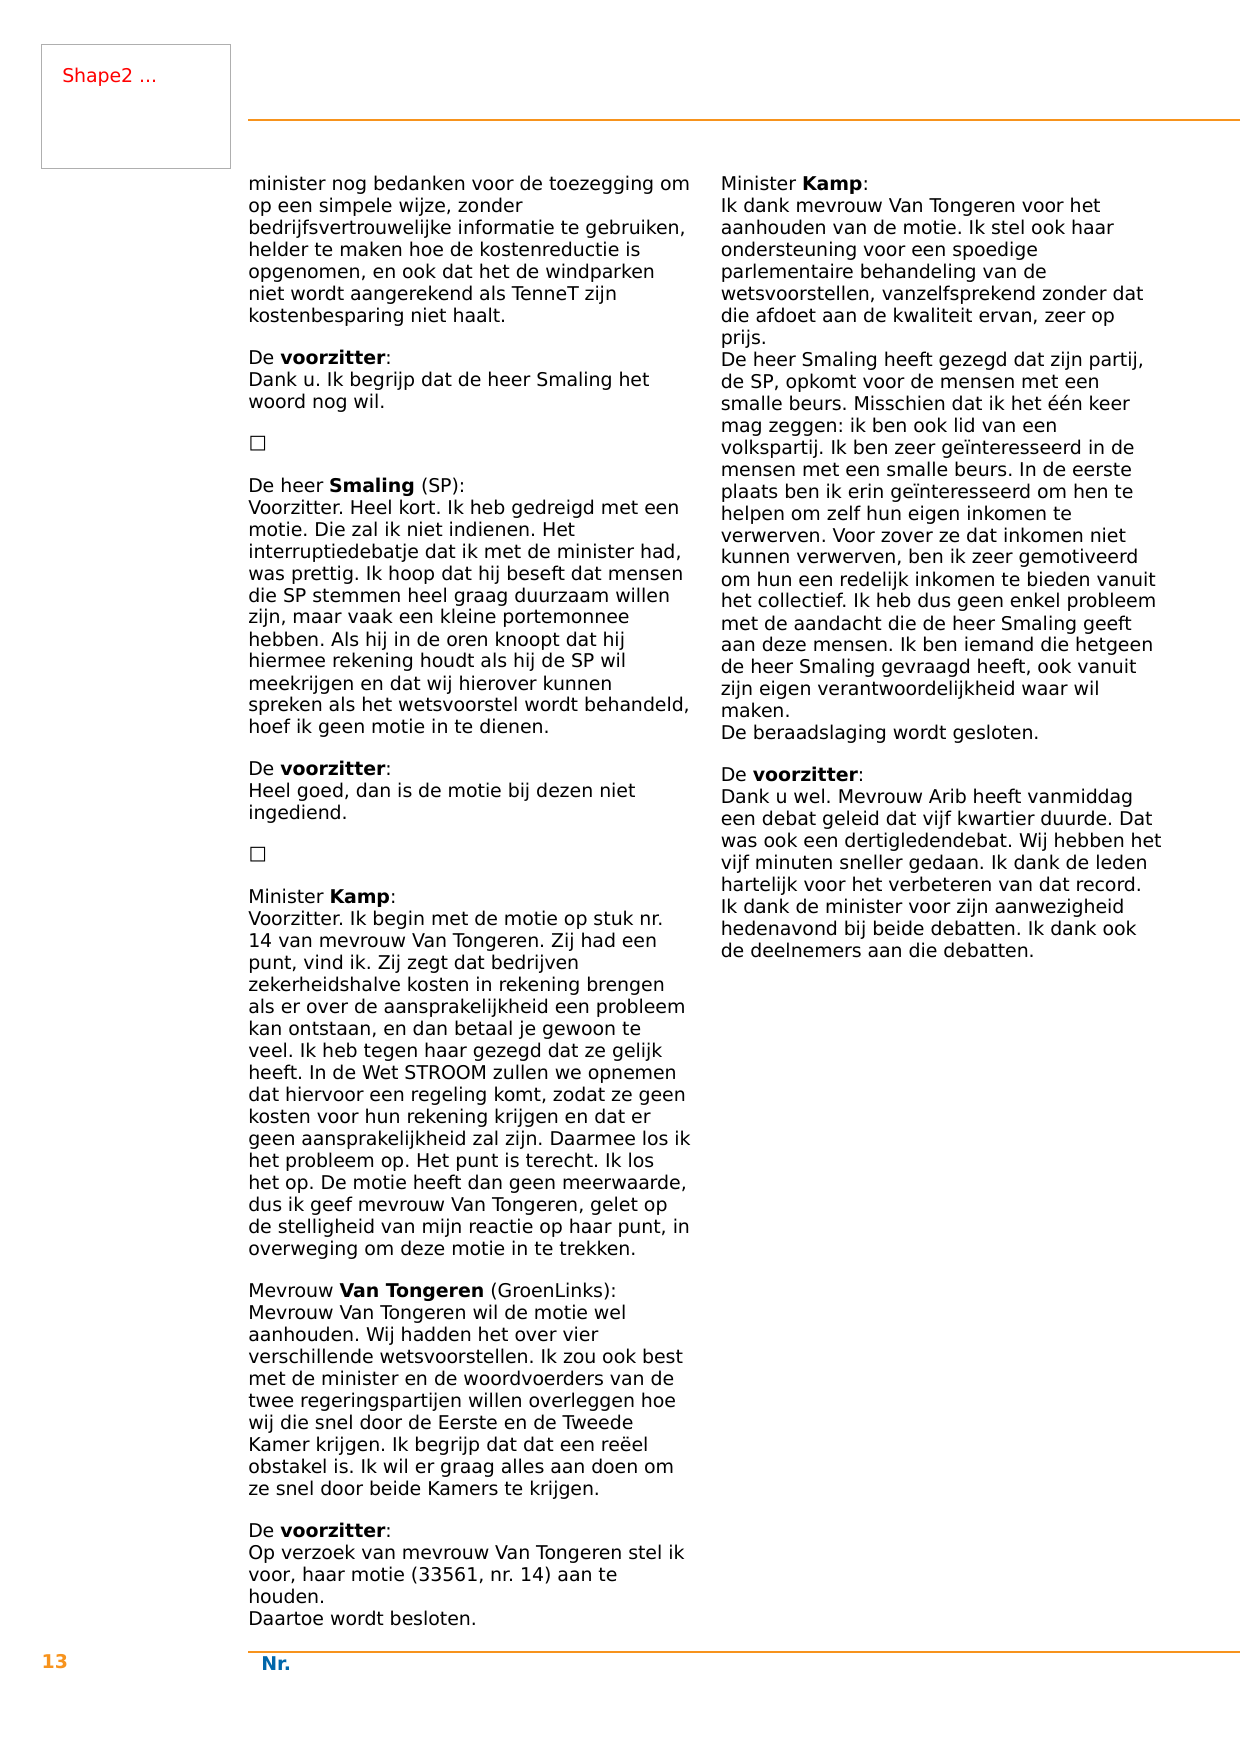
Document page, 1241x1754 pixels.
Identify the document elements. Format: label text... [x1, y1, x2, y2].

text Mevrouw Van Tongeren wil de motie wel aanhouden. Wij hadden het over vier verschillende wetsvoorstellen. Ik zou ook best met de minister en de woordvoerders van de twee regeringspartijen willen overleggen hoe wij die snel door de Eerste en de Tweede Kamer krijgen. Ik begrijp dat dat een reëel obstakel is. Ik wil er graag alles aan doen om ze snel door beide Kamers te krijgen. [248, 1302, 691, 1500]
text De voorzitter: [248, 347, 691, 369]
text Op verzoek van mevrouw Van Tongeren stel ik voor, haar motie (33561, nr. 14) aan te houden. [248, 1542, 691, 1608]
text Minister Kamp: [248, 886, 691, 908]
text minister nog bedanken voor de toezegging om op een simpele wijze, zonder bedrijfsvertrouwelijke informatie te gebruiken, helder te maken hoe de kostenreductie is opgenomen, en ook dat het de windparken niet wordt aangerekend als TenneT zijn kostenbesparing niet haalt. [248, 173, 691, 327]
text De voorzitter: [248, 1520, 691, 1542]
text De heer Smaling heeft gezegd dat zijn partij, de SP, opkomt voor de mensen met een smalle beurs. Misschien dat ik het één keer mag zeggen: ik ben ook lid van een volkspartij. Ik ben zeer geïnteresseerd in de mensen met een smalle beurs. In de eerste plaats ben ik erin geïnteresseerd om hen te helpen om zelf hun eigen inkomen te verwerven. Voor zover ze dat inkomen niet kunnen verwerven, ben ik zeer gemotiveerd om hun een redelijk inkomen te bieden vanuit het collectief. Ik heb dus geen enkel probleem met de aandacht die de heer Smaling geeft aan deze mensen. Ik ben iemand die hetgeen de heer Smaling gevraagd heeft, ook vanuit zijn eigen verantwoordelijkheid waar wil maken. [721, 349, 1163, 722]
text Daartoe wordt besloten. [248, 1608, 691, 1629]
text Minister Kamp: [721, 173, 1163, 195]
text Ik dank mevrouw Van Tongeren voor het aanhouden van de motie. Ik stel ook haar ondersteuning voor een spoedige parlementaire behandeling van de wetsvoorstellen, vanzelfsprekend zonder dat die afdoet aan de kwaliteit ervan, zeer op prijs. [721, 195, 1163, 349]
text Voorzitter. Heel kort. Ik heb gedreigd met een motie. Die zal ik niet indienen. Het interruptiedebatje dat ik met de minister had, was prettig. Ik hoop dat hij beseft dat mensen die SP stemmen heel graag duurzaam willen zijn, maar vaak een kleine portemonnee hebben. Als hij in de oren knoopt dat hij hiermee rekening houdt als hij de SP wil meekrijgen en dat wij hierover kunnen spreken als het wetsvoorstel wordt behandeld, hoef ik geen motie in te dienen. [248, 497, 691, 738]
text Dank u. Ik begrijp dat de heer Smaling het woord nog wil. [248, 369, 691, 413]
text Voorzitter. Ik begin met de motie op stuk nr. 14 van mevrouw Van Tongeren. Zij had een punt, vind ik. Zij zegt dat bedrijven zekerheidshalve kosten in rekening brengen als er over de aansprakelijkheid een probleem kan ontstaan, en dan betaal je gewoon te veel. Ik heb tegen haar gezegd dat ze gelijk heeft. In de Wet STROOM zullen we opnemen dat hiervoor een regeling komt, zodat ze geen kosten voor hun rekening krijgen en dat er geen aansprakelijkheid zal zijn. Daarmee los ik het probleem op. Het punt is terecht. Ik los het op. De motie heeft dan geen meerwaarde, dus ik geef mevrouw Van Tongeren, gelet op de stelligheid van mijn reactie op haar punt, in overweging om deze motie in te trekken. [248, 908, 691, 1260]
text De voorzitter: [721, 764, 1163, 786]
text Heel goed, dan is de motie bij dezen niet ingediend. [248, 780, 691, 824]
text Dank u wel. Mevrouw Arib heeft vanmiddag een debat geleid dat vijf kwartier duurde. Dat was ook een dertigledendebat. Wij hebben het vijf minuten sneller gedaan. Ik dank de leden hartelijk voor het verbeteren van dat record. Ik dank de minister voor zijn aanwezigheid hedenavond bij beide debatten. Ik dank ook de deelnemers aan die debatten. [721, 786, 1163, 962]
text ⬜ [248, 844, 691, 866]
text ⬜ [248, 433, 691, 454]
text De heer Smaling (SP): [248, 474, 691, 497]
text De voorzitter: [248, 758, 691, 780]
text Mevrouw Van Tongeren (GroenLinks): [248, 1280, 691, 1302]
text De beraadslaging wordt gesloten. [721, 722, 1163, 744]
